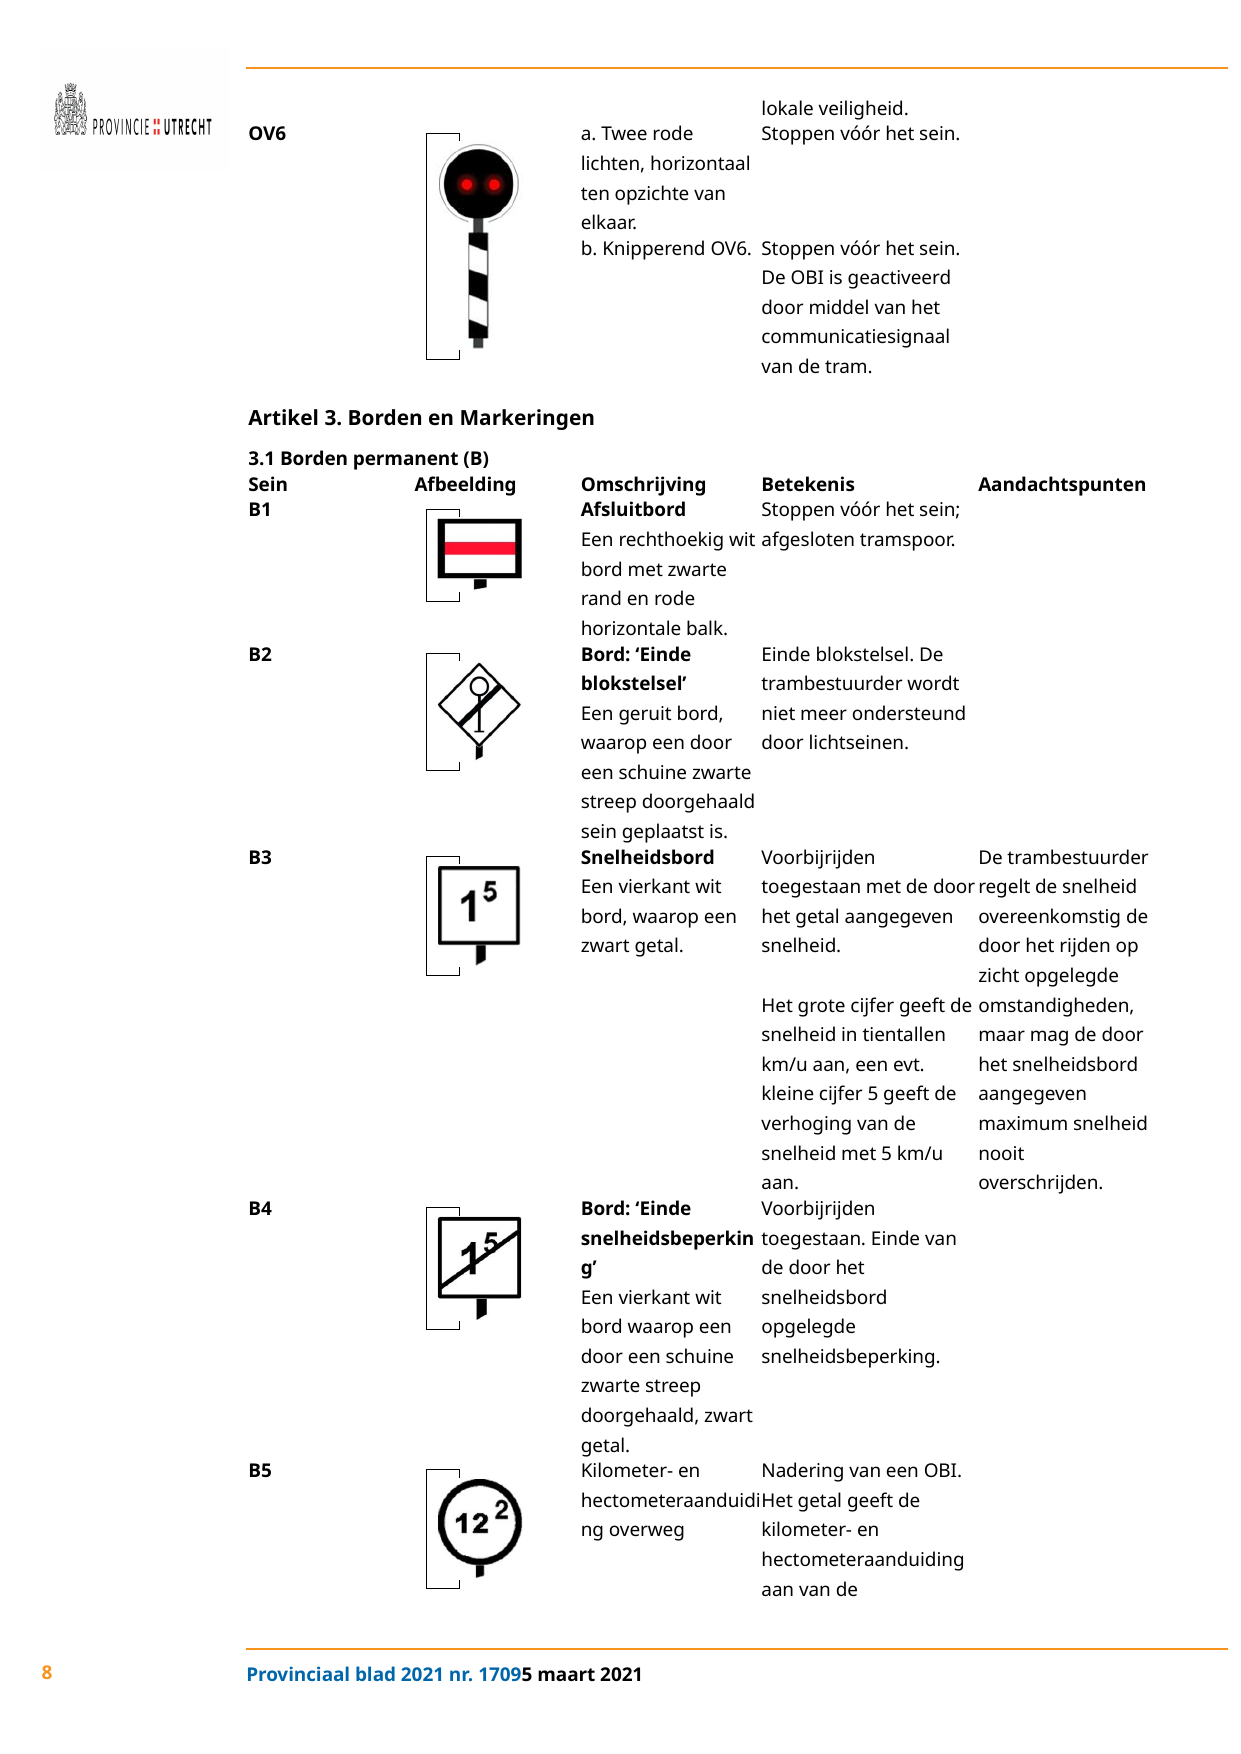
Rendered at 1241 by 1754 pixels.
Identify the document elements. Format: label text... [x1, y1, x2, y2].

table_cell B3 [248, 844, 414, 1195]
table_cell Voorbijrijden toegestaan met de door het getal aangegeven snelheid. Het grote cijfer geeft de snelheid in tientallen km/u aan, een evt. kleine cijfer 5 geeft de verhoging van de snelheid met 5 km/u aan. [761, 844, 978, 1195]
table_cell [414, 844, 581, 1195]
table_cell Snelheidsbord Een vierkant wit bord, waarop een zwart getal. [581, 844, 761, 1195]
table_cell a. Twee rode lichten, horizontaal ten opzichte van elkaar. [581, 121, 761, 235]
table_header Betekenis [761, 471, 978, 497]
table_cell [414, 518, 581, 641]
table_cell Bord: ‘Einde snelheidsbeperking’ Een vierkant wit bord waarop een door een schuine zwarte streep doorgehaald, zwart getal. [581, 1195, 761, 1457]
table_header Sein [248, 471, 414, 497]
table_cell [414, 641, 581, 844]
table_cell De trambestuurder regelt de snelheid overeenkomstig de door het rijden op zicht opgelegde omstandigheden, maar mag de door het snelheidsbord aangegeven maximum snelheid nooit overschrijden. [978, 844, 1152, 1195]
table_cell Stoppen vóór het sein; afgesloten tramspoor. [761, 497, 978, 641]
picture [435, 661, 524, 762]
table_cell [414, 497, 581, 517]
table_cell b. Knipperend OV6. [581, 235, 761, 379]
picture [435, 1478, 524, 1580]
table_cell Stoppen vóór het sein. [761, 121, 978, 235]
table_cell B2 [248, 641, 414, 844]
table_cell [978, 497, 1152, 641]
table_cell B5 [248, 1458, 414, 1606]
table_cell [414, 95, 581, 121]
table_cell [414, 121, 581, 379]
table_cell [427, 510, 459, 517]
picture [435, 864, 524, 967]
table_header Afbeelding [414, 471, 581, 497]
table_cell Stoppen vóór het sein. De OBI is geactiveerd door middel van het communicatiesignaal van de tram. [761, 235, 978, 379]
table_cell [978, 235, 1152, 379]
table_cell [978, 1195, 1152, 1457]
picture [435, 1216, 524, 1321]
table_cell [248, 95, 414, 121]
table_cell [978, 641, 1152, 844]
table_header Omschrijving [581, 471, 761, 497]
table_cell [581, 95, 761, 121]
table_cell Kilometer- en hectometeraanduiding overweg [581, 1458, 761, 1606]
table_cell B4 [248, 1195, 414, 1457]
table_cell [414, 1195, 581, 1457]
table_cell [427, 518, 459, 601]
table_cell Nadering van een OBI. Het getal geeft de kilometer- en hectometeraanduiding aan van de [761, 1458, 978, 1606]
table_cell [978, 1458, 1152, 1606]
picture [41, 47, 231, 172]
table_cell B1 [248, 497, 414, 641]
table_header Aandachtspunten [978, 471, 1152, 497]
table_cell Voorbijrijden toegestaan. Einde van de door het snelheidsbord opgelegde snelheidsbeperking. [761, 1195, 978, 1457]
table_cell Bord: ‘Einde blokstelsel’ Een geruit bord, waarop een door een schuine zwarte streep doorgehaald sein geplaatst is. [581, 641, 761, 844]
table_cell Einde blokstelsel. De trambestuurder wordt niet meer ondersteund door lichtseinen. [761, 641, 978, 844]
table_cell [978, 95, 1152, 121]
table_cell lokale veiligheid. [761, 95, 978, 121]
table_cell [414, 1458, 581, 1606]
table_cell Afsluitbord Een rechthoekig wit bord met zwarte rand en rode horizontale balk. [581, 497, 761, 641]
text 3.1 Borden permanent (B) [248, 445, 1152, 471]
picture [435, 141, 524, 350]
table_cell [978, 121, 1152, 235]
picture [435, 517, 524, 592]
text Artikel 3. Borden en Markeringen [248, 403, 1152, 432]
table_cell OV6 [248, 121, 414, 379]
